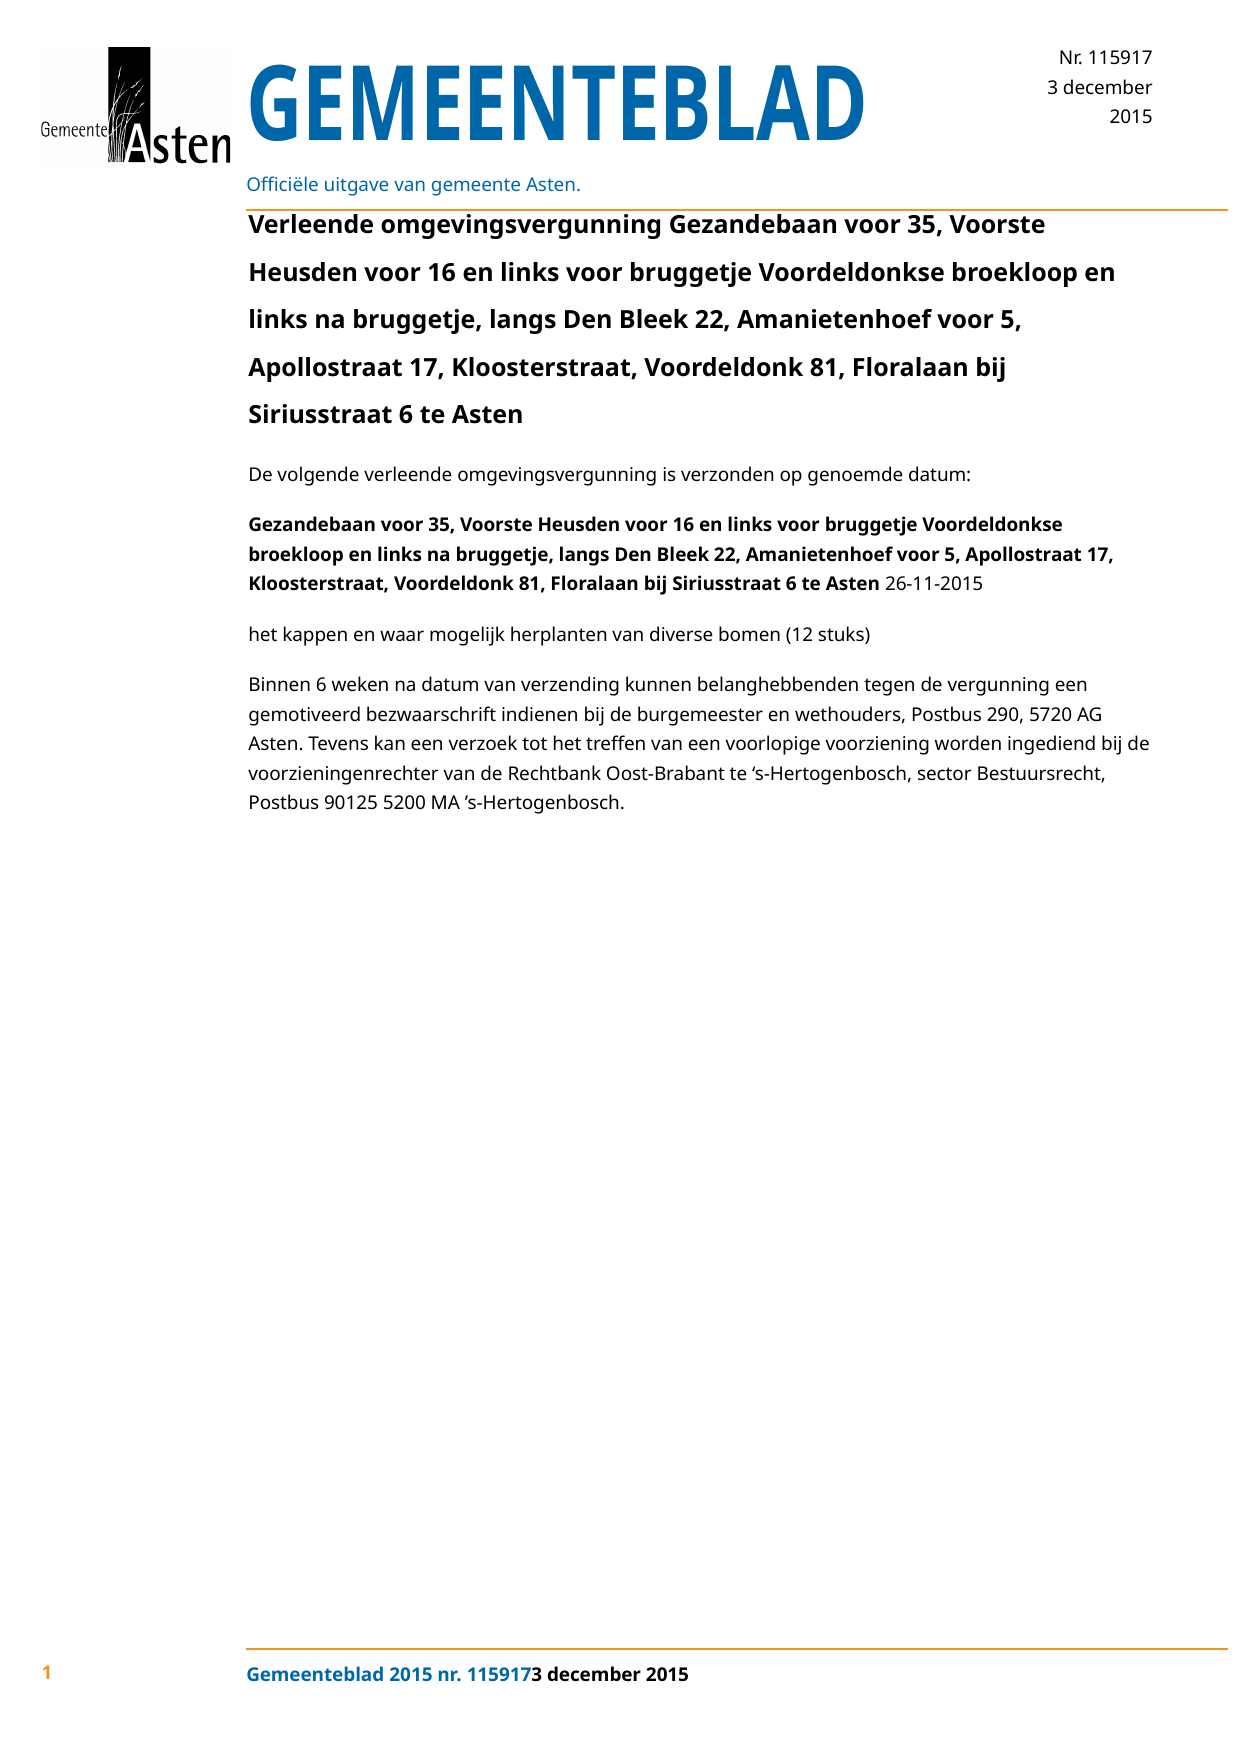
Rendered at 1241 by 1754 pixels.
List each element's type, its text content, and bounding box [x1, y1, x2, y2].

text het kappen en waar mogelijk herplanten van diverse bomen (12 stuks) [248, 621, 1152, 646]
text Binnen 6 weken na datum van verzending kunnen belanghebbenden tegen de vergunning een gemotiveerd bezwaarschrift indienen bij de burgemeester en wethouders, Postbus 290, 5720 AG Asten. Tevens kan een verzoek tot het treffen van een voorlopige voorziening worden ingediend bij de voorzieningenrechter van de Rechtbank Oost-Brabant te ‘s-Hertogenbosch, sector Bestuursrecht, Postbus 90125 5200 MA ’s-Hertogenbosch. [248, 671, 1152, 815]
text Verleende omgevingsvergunning Gezandebaan voor 35, Voorste Heusden voor 16 en links voor bruggetje Voordeldonkse broekloop en links na bruggetje, langs Den Bleek 22, Amanietenhoef voor 5, Apollostraat 17, Kloosterstraat, Voordeldonk 81, Floralaan bij Siriusstraat 6 te Asten [248, 211, 1152, 431]
text De volgende verleende omgevingsvergunning is verzonden op genoemde datum: [248, 461, 1152, 486]
text Gezandebaan voor 35, Voorste Heusden voor 16 en links voor bruggetje Voordeldonkse broekloop en links na bruggetje, langs Den Bleek 22, Amanietenhoef voor 5, Apollostraat 17, Kloosterstraat, Voordeldonk 81, Floralaan bij Siriusstraat 6 te Asten 26-11-2015 [248, 511, 1152, 596]
picture [41, 47, 231, 172]
